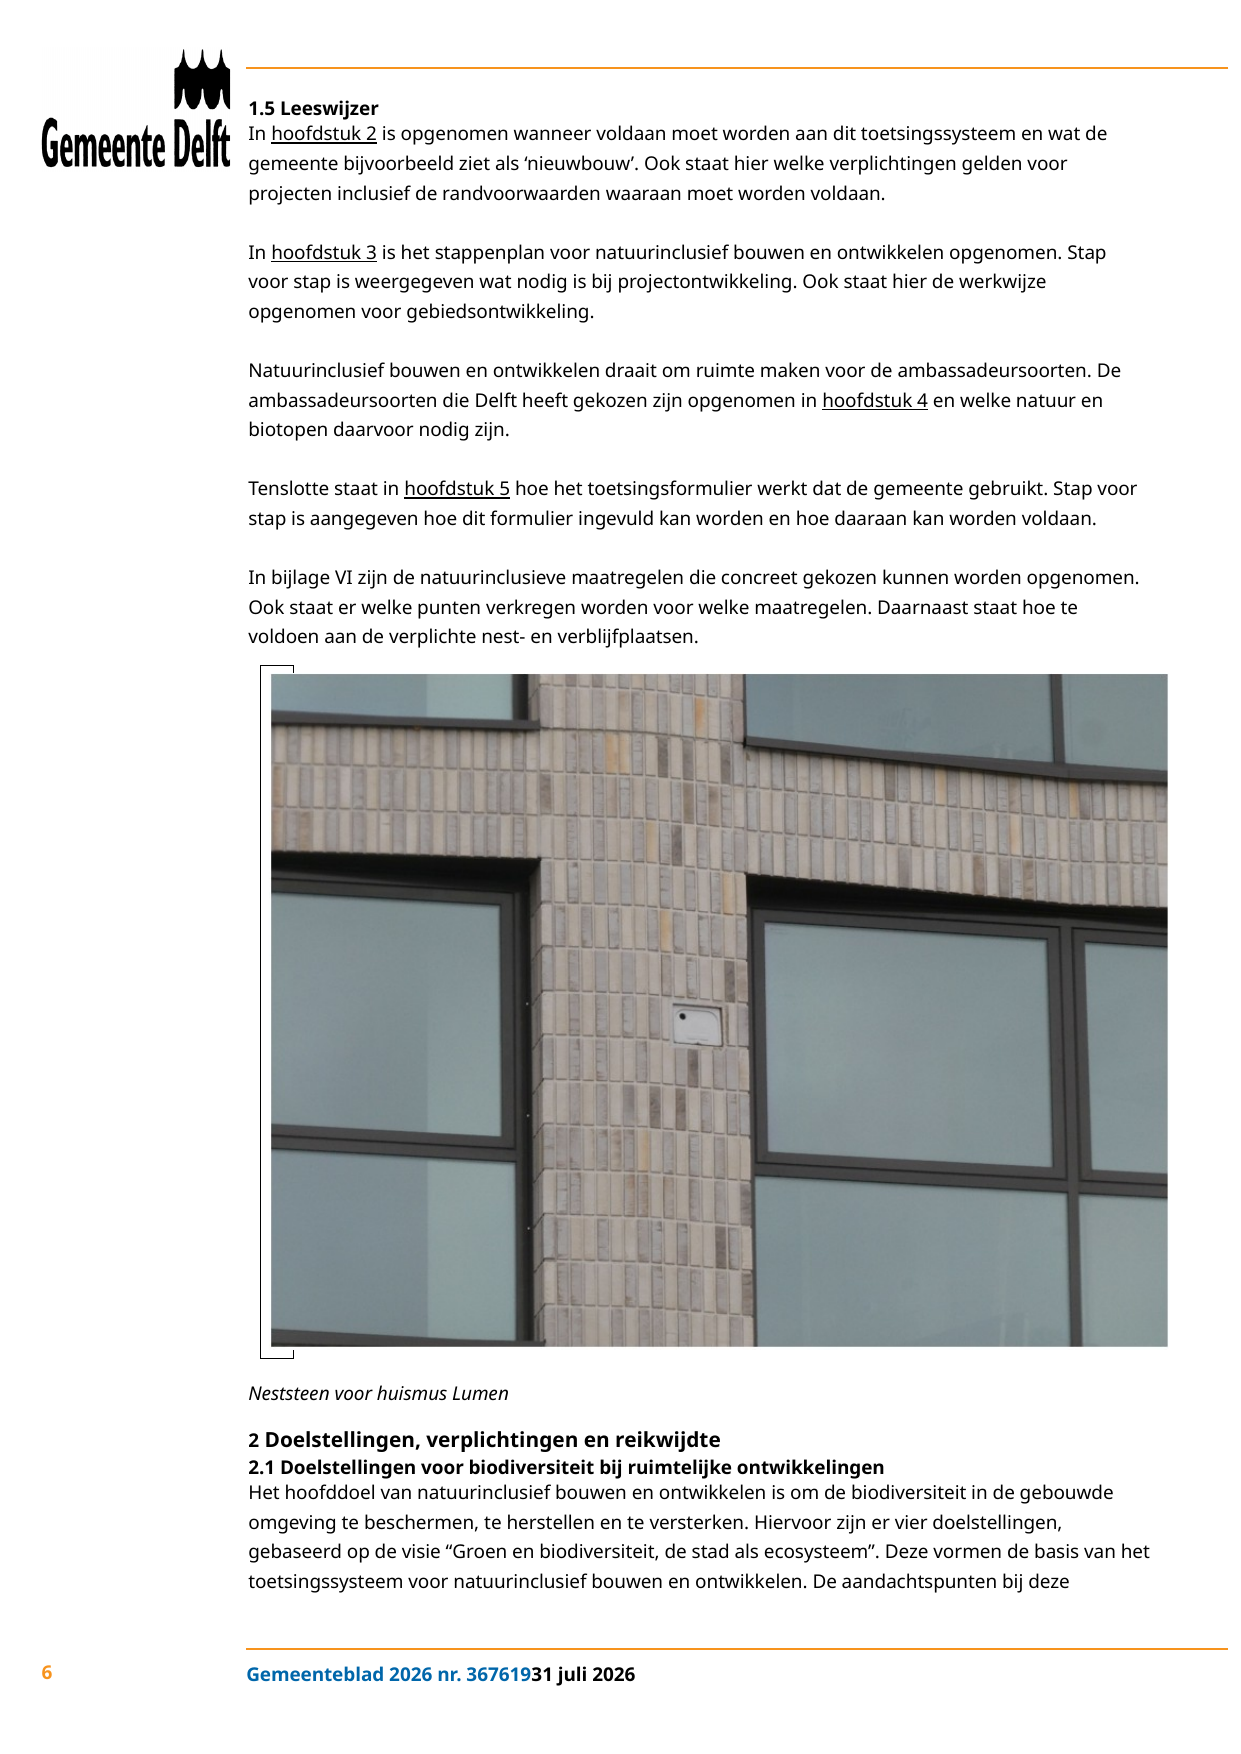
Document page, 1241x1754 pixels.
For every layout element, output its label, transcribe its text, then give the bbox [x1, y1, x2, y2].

text In hoofdstuk 2 is opgenomen wanneer voldaan moet worden aan dit toetsingssysteem en wat de gemeente bijvoorbeeld ziet als ‘nieuwbouw’. Ook staat hier welke verplichtingen gelden voor projecten inclusief de randvoorwaarden waaraan moet worden voldaan. [248, 121, 1152, 205]
picture [41, 47, 231, 172]
text Natuurinclusief bouwen en ontwikkelen draait om ruimte maken voor de ambassadeursoorten. De ambassadeursoorten die Delft heeft gekozen zijn opgenomen in hoofdstuk 4 en welke natuur en biotopen daarvoor nodig zijn. [248, 357, 1152, 442]
text In hoofdstuk 3 is het stappenplan voor natuurinclusief bouwen en ontwikkelen opgenomen. Stap voor stap is weergegeven wat nodig is bij projectontwikkeling. Ook staat hier de werkwijze opgenomen voor gebiedsontwikkeling. [248, 239, 1152, 324]
text Tenslotte staat in hoofdstuk 5 hoe het toetsingsformulier werkt dat de gemeente gebruikt. Stap voor stap is aangegeven hoe dit formulier ingevuld kan worden en hoe daaraan kan worden voldaan. [248, 476, 1152, 531]
text 2.1 Doelstellingen voor biodiversiteit bij ruimtelijke ontwikkelingen [248, 1454, 1152, 1479]
picture [268, 673, 1173, 1350]
text Neststeen voor huismus Lumen [248, 1380, 1152, 1406]
text 2 Doelstellingen, verplichtingen en reikwijdte [248, 1425, 1152, 1454]
text Het hoofddoel van natuurinclusief bouwen en ontwikkelen is om de biodiversiteit in de gebouwde omgeving te beschermen, te herstellen en te versterken. Hiervoor zijn er vier doelstellingen, gebaseerd op de visie “Groen en biodiversiteit, de stad als ecosysteem”. Deze vormen de basis van het toetsingssysteem voor natuurinclusief bouwen en ontwikkelen. De aandachtspunten bij deze [248, 1479, 1152, 1594]
text In bijlage VI zijn de natuurinclusieve maatregelen die concreet gekozen kunnen worden opgenomen. Ook staat er welke punten verkregen worden voor welke maatregelen. Daarnaast staat hoe te voldoen aan de verplichte nest- en verblijfplaatsen. [248, 564, 1152, 649]
text 1.5 Leeswijzer [248, 95, 1152, 121]
